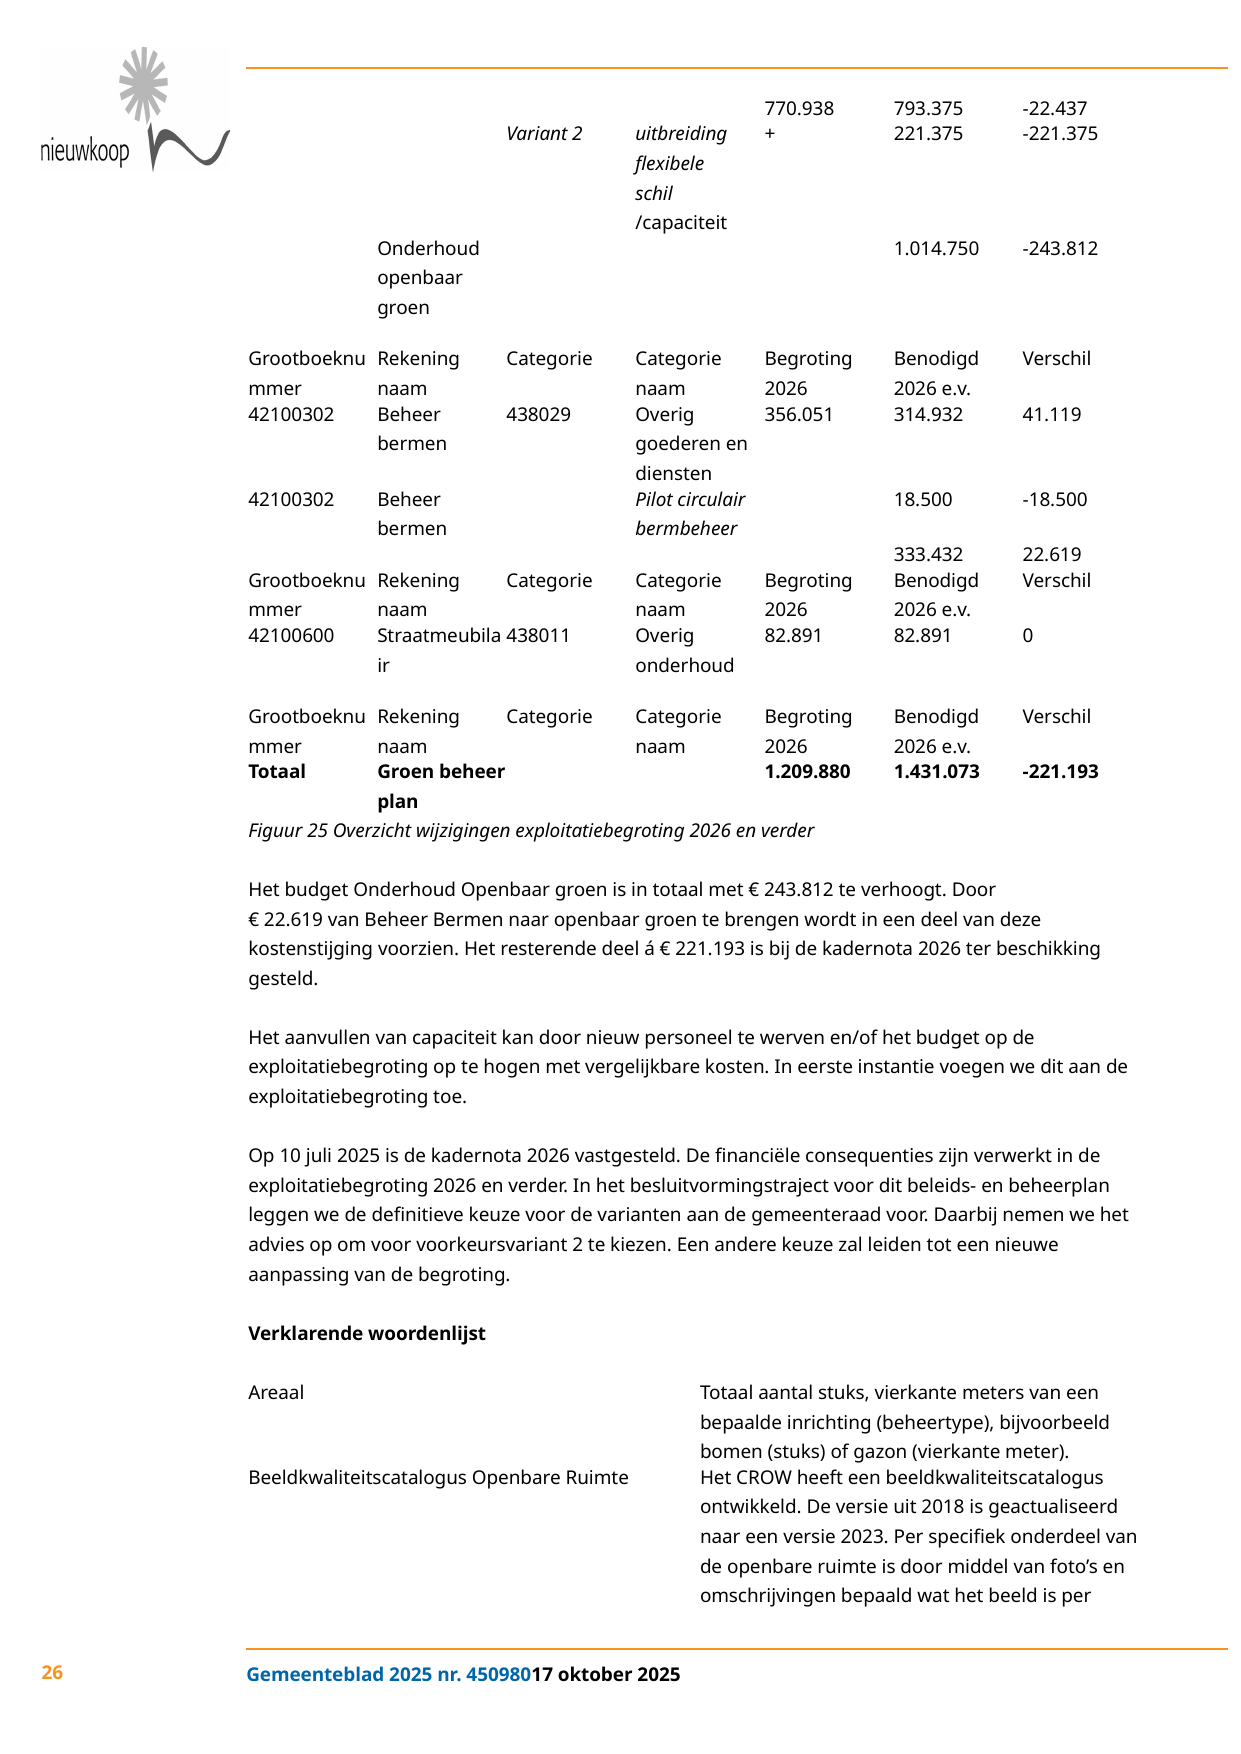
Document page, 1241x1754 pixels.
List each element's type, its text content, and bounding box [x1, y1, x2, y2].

table_cell Variant 2 [506, 121, 635, 235]
table_cell -18.500 [1023, 486, 1152, 541]
table_cell [894, 320, 1022, 346]
table_cell Beeldkwaliteitscatalogus Openbare Ruimte [248, 1464, 700, 1608]
table_cell [248, 95, 377, 121]
table_cell + [764, 121, 893, 235]
table_cell 356.051 [764, 401, 893, 486]
table_cell Categorie naam [635, 703, 764, 758]
table_cell [248, 235, 377, 320]
table_cell [506, 759, 635, 814]
table_cell Grootboeknummer [248, 567, 377, 622]
table_cell 314.932 [894, 401, 1022, 486]
table_cell Beheer bermen [377, 401, 506, 486]
table_header Areaal [248, 1379, 700, 1464]
table_cell [377, 95, 506, 121]
table_cell 438029 [506, 401, 635, 486]
table_cell 22.619 [1023, 541, 1152, 567]
table_cell Verschil [1023, 567, 1152, 622]
table_cell [506, 486, 635, 541]
table_cell 42100302 [248, 401, 377, 486]
table_cell 221.375 [894, 121, 1022, 235]
table_cell [635, 678, 764, 703]
table_cell Grootboeknummer [248, 346, 377, 401]
table_cell Categorie [506, 346, 635, 401]
table_cell -243.812 [1023, 235, 1152, 320]
table_cell Straatmeubilair [377, 622, 506, 677]
table_cell 42100600 [248, 622, 377, 677]
table_cell 1.014.750 [894, 235, 1022, 320]
text € 22.619 van Beheer Bermen naar openbaar groen te brengen wordt in een deel van deze kostenstijging voorzien. Het resterende deel á € 221.193 is bij de kadernota 2026 ter beschikking gesteld. [248, 906, 1152, 991]
table_cell [248, 121, 377, 235]
table_cell -22.437 [1023, 95, 1152, 121]
table_cell Overig onderhoud [635, 622, 764, 677]
text Verklarende woordenlijst [248, 1320, 1152, 1346]
table_cell Grootboeknummer [248, 703, 377, 758]
table_header Totaal aantal stuks, vierkante meters van een bepaalde inrichting (beheertype), bijvoorbeeld bomen (stuks) of gazon (vierkante meter). [700, 1379, 1152, 1464]
table_cell Het CROW heeft een beeldkwaliteitscatalogus ontwikkeld. De versie uit 2018 is geactualiseerd naar een versie 2023. Per specifiek onderdeel van de openbare ruimte is door middel van foto’s en omschrijvingen bepaald wat het beeld is per [700, 1464, 1152, 1608]
table_cell [635, 759, 764, 814]
table_cell uitbreiding flexibele schil /capaciteit [635, 121, 764, 235]
table_cell Rekening naam [377, 567, 506, 622]
table_cell [764, 320, 893, 346]
table_cell 1.431.073 [894, 759, 1022, 814]
table_cell 18.500 [894, 486, 1022, 541]
table_cell Rekening naam [377, 703, 506, 758]
table_cell -221.375 [1023, 121, 1152, 235]
table_cell Categorie naam [635, 567, 764, 622]
table_cell 438011 [506, 622, 635, 677]
table_cell Totaal [248, 759, 377, 814]
table_cell 333.432 [894, 541, 1022, 567]
table_cell Benodigd 2026 e.v. [894, 567, 1022, 622]
table_cell Begroting 2026 [764, 567, 893, 622]
table_cell [248, 678, 377, 703]
table_cell [506, 95, 635, 121]
table_cell Benodigd 2026 e.v. [894, 346, 1022, 401]
table_cell [377, 541, 506, 567]
table_cell 41.119 [1023, 401, 1152, 486]
table_cell Beheer bermen [377, 486, 506, 541]
picture [41, 47, 231, 172]
text Figuur 25 Overzicht wijzigingen exploitatiebegroting 2026 en verder [248, 817, 1152, 843]
table_cell 42100302 [248, 486, 377, 541]
table_cell [635, 541, 764, 567]
table_cell Categorie [506, 703, 635, 758]
table_cell [506, 541, 635, 567]
table_cell 1.209.880 [764, 759, 893, 814]
table_cell Benodigd 2026 e.v. [894, 703, 1022, 758]
table_cell [1023, 678, 1152, 703]
table_cell [1023, 320, 1152, 346]
table_cell Rekening naam [377, 346, 506, 401]
table_cell Overig goederen en diensten [635, 401, 764, 486]
table_cell 82.891 [894, 622, 1022, 677]
table_cell [248, 320, 377, 346]
table_cell [506, 235, 635, 320]
table_cell [635, 95, 764, 121]
text Het aanvullen van capaciteit kan door nieuw personeel te werven en/of het budget op de exploitatiebegroting op te hogen met vergelijkbare kosten. In eerste instantie voegen we dit aan de exploitatiebegroting toe. [248, 1024, 1152, 1109]
table_cell [377, 121, 506, 235]
table_cell Categorie [506, 567, 635, 622]
text Op 10 juli 2025 is de kadernota 2026 vastgesteld. De financiële consequenties zijn verwerkt in de exploitatiebegroting 2026 en verder. In het besluitvormingstraject voor dit beleids- en beheerplan leggen we de definitieve keuze voor de varianten aan de gemeenteraad voor. Daarbij nemen we het advies op om voor voorkeursvariant 2 te kiezen. Een andere keuze zal leiden tot een nieuwe aanpassing van de begroting. [248, 1142, 1152, 1287]
table_cell -221.193 [1023, 759, 1152, 814]
table_cell [635, 235, 764, 320]
table_cell [377, 320, 506, 346]
table_cell Begroting 2026 [764, 703, 893, 758]
table_cell Onderhoud openbaar groen [377, 235, 506, 320]
table_cell Verschil [1023, 703, 1152, 758]
table_cell 793.375 [894, 95, 1022, 121]
table_cell [506, 678, 635, 703]
table_cell Pilot circulair bermbeheer [635, 486, 764, 541]
table_cell Verschil [1023, 346, 1152, 401]
table_cell Categorie naam [635, 346, 764, 401]
text Het budget Onderhoud Openbaar groen is in totaal met € 243.812 te verhoogt. Door [248, 876, 1152, 902]
table_cell [248, 541, 377, 567]
table_cell 770.938 [764, 95, 893, 121]
table_cell [764, 235, 893, 320]
table_cell [377, 678, 506, 703]
table_cell [764, 541, 893, 567]
table_cell 82.891 [764, 622, 893, 677]
table_cell [635, 320, 764, 346]
table_cell [506, 320, 635, 346]
table_cell Begroting 2026 [764, 346, 893, 401]
table_cell [764, 678, 893, 703]
table_cell Groen beheer plan [377, 759, 506, 814]
table_cell [894, 678, 1022, 703]
table_cell 0 [1023, 622, 1152, 677]
table_cell [764, 486, 893, 541]
